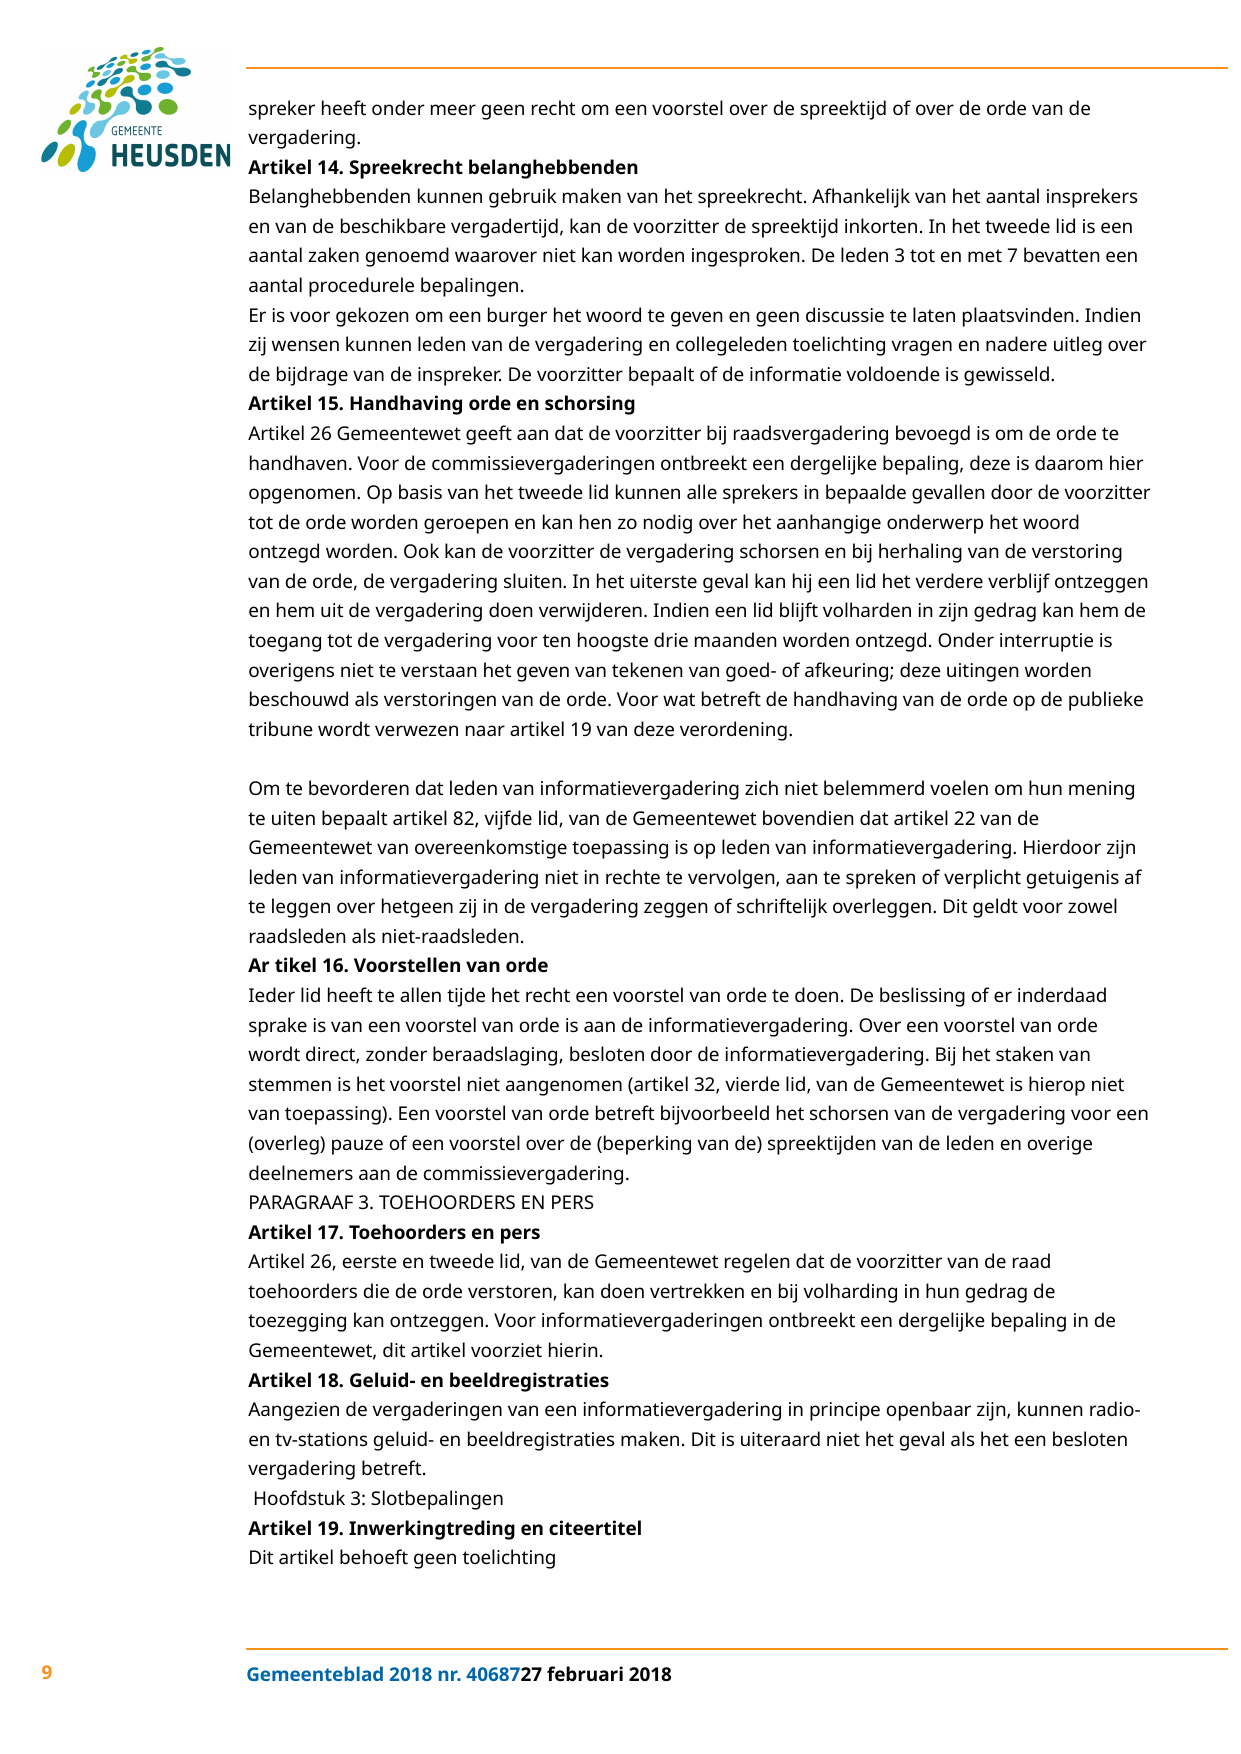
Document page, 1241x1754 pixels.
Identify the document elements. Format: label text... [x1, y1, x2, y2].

text Artikel 19. Inwerkingtreding en citeertitel [248, 1515, 1152, 1541]
text Belanghebbenden kunnen gebruik maken van het spreekrecht. Afhankelijk van het aantal insprekers en van de beschikbare vergadertijd, kan de voorzitter de spreektijd inkorten. In het tweede lid is een aantal zaken genoemd waarover niet kan worden ingesproken. De leden 3 tot en met 7 bevatten een aantal procedurele bepalingen. [248, 183, 1152, 298]
text Artikel 17. Toehoorders en pers [248, 1219, 1152, 1245]
text Artikel 26, eerste en tweede lid, van de Gemeentewet regelen dat de voorzitter van de raad toehoorders die de orde verstoren, kan doen vertrekken en bij volharding in hun gedrag de toezegging kan ontzeggen. Voor informatievergaderingen ontbreekt een dergelijke bepaling in de Gemeentewet, dit artikel voorziet hierin. [248, 1248, 1152, 1363]
text Artikel 26 Gemeentewet geeft aan dat de voorzitter bij raadsvergadering bevoegd is om de orde te handhaven. Voor de commissievergaderingen ontbreekt een dergelijke bepaling, deze is daarom hier opgenomen. Op basis van het tweede lid kunnen alle sprekers in bepaalde gevallen door de voorzitter tot de orde worden geroepen en kan hen zo nodig over het aanhangige onderwerp het woord ontzegd worden. Ook kan de voorzitter de vergadering schorsen en bij herhaling van de verstoring van de orde, de vergadering sluiten. In het uiterste geval kan hij een lid het verdere verblijf ontzeggen en hem uit de vergadering doen verwijderen. Indien een lid blijft volharden in zijn gedrag kan hem de toegang tot de vergadering voor ten hoogste drie maanden worden ontzegd. Onder interruptie is overigens niet te verstaan het geven van tekenen van goed- of afkeuring; deze uitingen worden beschouwd als verstoringen van de orde. Voor wat betreft de handhaving van de orde op de publieke tribune wordt verwezen naar artikel 19 van deze verordening. [248, 420, 1152, 742]
text Om te bevorderen dat leden van informatievergadering zich niet belemmerd voelen om hun mening te uiten bepaalt artikel 82, vijfde lid, van de Gemeentewet bovendien dat artikel 22 van de Gemeentewet van overeenkomstige toepassing is op leden van informatievergadering. Hierdoor zijn leden van informatievergadering niet in rechte te vervolgen, aan te spreken of verplicht getuigenis af te leggen over hetgeen zij in de vergadering zeggen of schriftelijk overleggen. Dit geldt voor zowel raadsleden als niet-raadsleden. [248, 775, 1152, 949]
text Aangezien de vergaderingen van een informatievergadering in principe openbaar zijn, kunnen radio- en tv-stations geluid- en beeldregistraties maken. Dit is uiteraard niet het geval als het een besloten vergadering betreft. [248, 1396, 1152, 1481]
picture [41, 47, 231, 172]
text Artikel 14. Spreekrecht belanghebbenden [248, 154, 1152, 180]
text Ar tikel 16. Voorstellen van orde [248, 953, 1152, 978]
text Ieder lid heeft te allen tijde het recht een voorstel van orde te doen. De beslissing of er inderdaad sprake is van een voorstel van orde is aan de informatievergadering. Over een voorstel van orde wordt direct, zonder beraadslaging, besloten door de informatievergadering. Bij het staken van stemmen is het voorstel niet aangenomen (artikel 32, vierde lid, van de Gemeentewet is hierop niet van toepassing). Een voorstel van orde betreft bijvoorbeeld het schorsen van de vergadering voor een (overleg) pauze of een voorstel over de (beperking van de) spreektijden van de leden en overige deelnemers aan de commissievergadering. [248, 982, 1152, 1186]
text Dit artikel behoeft geen toelichting [248, 1544, 1152, 1570]
text Artikel 15. Handhaving orde en schorsing [248, 391, 1152, 416]
text Hoofdstuk 3: Slotbepalingen [248, 1485, 1152, 1511]
text PARAGRAAF 3. TOEHOORDERS EN PERS [248, 1189, 1152, 1215]
text Artikel 18. Geluid- en beeldregistraties [248, 1367, 1152, 1393]
text spreker heeft onder meer geen recht om een voorstel over de spreektijd of over de orde van de vergadering. [248, 95, 1152, 150]
text Er is voor gekozen om een burger het woord te geven en geen discussie te laten plaatsvinden. Indien zij wensen kunnen leden van de vergadering en collegeleden toelichting vragen en nadere uitleg over de bijdrage van de inspreker. De voorzitter bepaalt of de informatie voldoende is gewisseld. [248, 302, 1152, 387]
